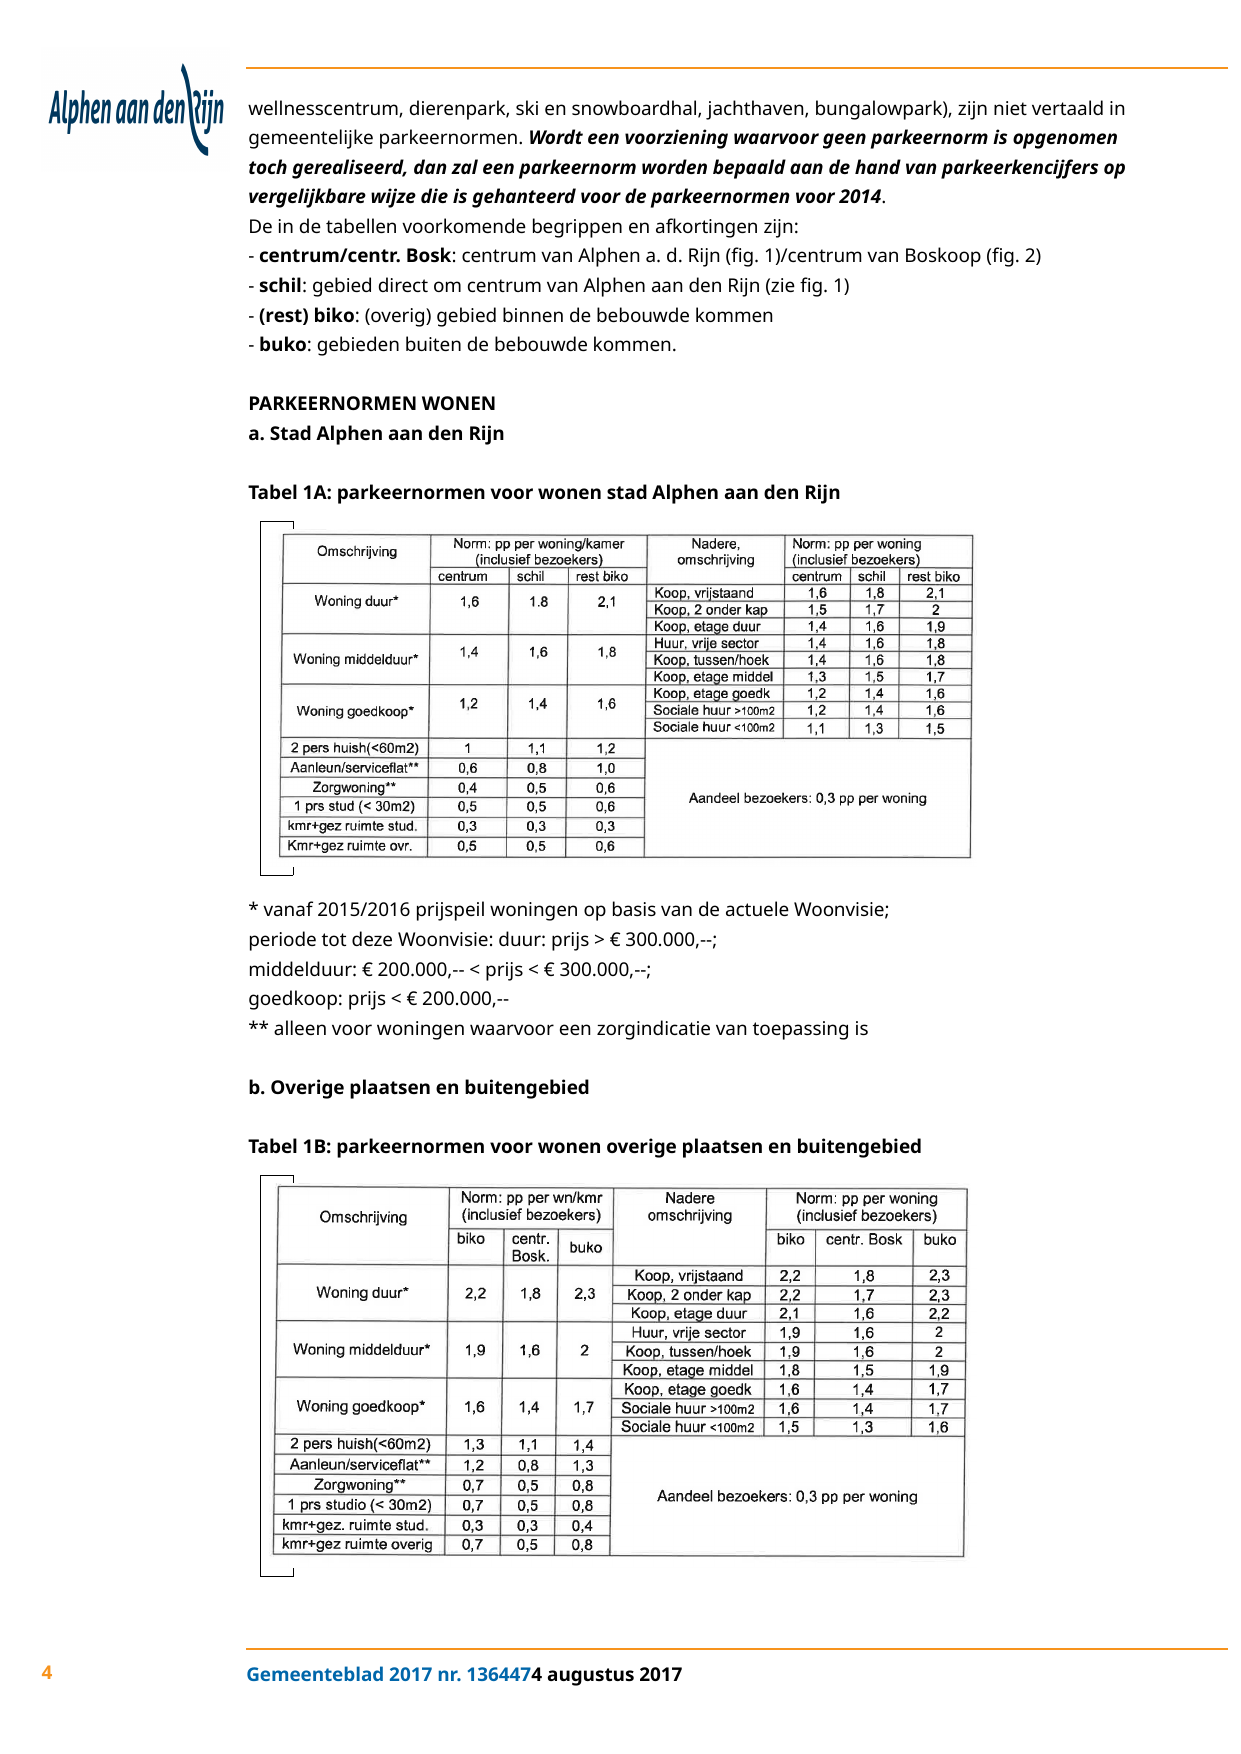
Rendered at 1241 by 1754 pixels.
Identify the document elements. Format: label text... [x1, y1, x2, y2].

text goedkoop: prijs < € 200.000,-- [248, 985, 1152, 1011]
text wellnesscentrum, dierenpark, ski en snowboardhal, jachthaven, bungalowpark), zijn niet vertaald in gemeentelijke parkeernormen. Wordt een voorziening waarvoor geen parkeernorm is opgenomen toch gerealiseerd, dan zal een parkeernorm worden bepaald aan de hand van parkeerkencijfers op vergelijkbare wijze die is gehanteerd voor de parkeernormen voor 2014. [248, 95, 1152, 209]
picture [41, 47, 231, 172]
text - schil: gebied direct om centrum van Alphen aan den Rijn (zie fig. 1) [248, 272, 1152, 298]
text Tabel 1B: parkeernormen voor wonen overige plaatsen en buitengebied [248, 1133, 1152, 1159]
picture [268, 1183, 978, 1568]
text - (rest) biko: (overig) gebied binnen de bebouwde kommen [248, 302, 1152, 328]
text ** alleen voor woningen waarvoor een zorgindicatie van toepassing is [248, 1015, 1152, 1041]
text b. Overige plaatsen en buitengebied [248, 1074, 1152, 1100]
text * vanaf 2015/2016 prijspeil woningen op basis van de actuele Woonvisie; [248, 897, 1152, 922]
text a. Stad Alphen aan den Rijn [248, 420, 1152, 446]
text Tabel 1A: parkeernormen voor wonen stad Alphen aan den Rijn [248, 479, 1152, 505]
text - buko: gebieden buiten de bebouwde kommen. [248, 331, 1152, 357]
text De in de tabellen voorkomende begrippen en afkortingen zijn: [248, 213, 1152, 239]
text - centrum/centr. Bosk: centrum van Alphen a. d. Rijn (fig. 1)/centrum van Boskoop (fig. 2) [248, 243, 1152, 268]
text PARKEERNORMEN WONEN [248, 391, 1152, 416]
picture [268, 529, 978, 867]
text periode tot deze Woonvisie: duur: prijs > € 300.000,--; [248, 926, 1152, 952]
text middelduur: € 200.000,-- < prijs < € 300.000,--; [248, 956, 1152, 982]
